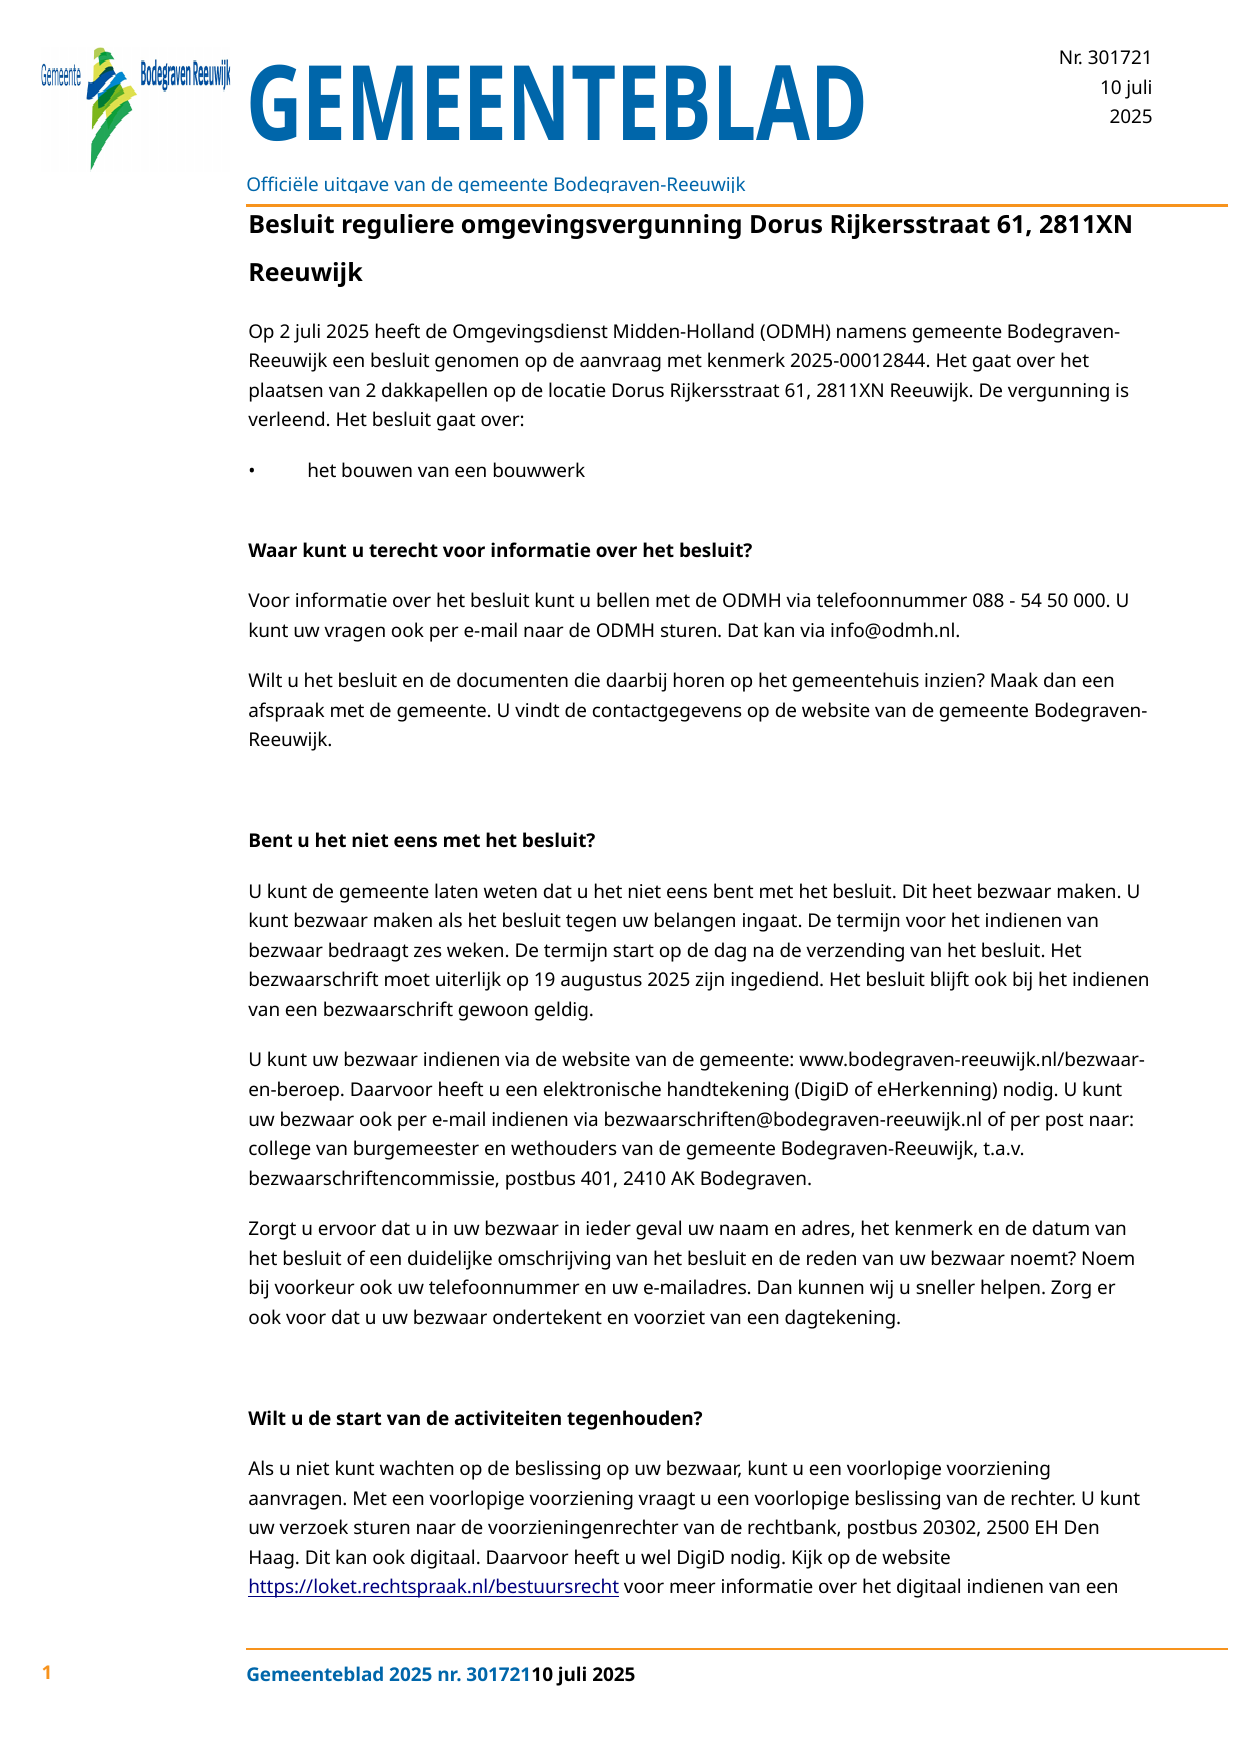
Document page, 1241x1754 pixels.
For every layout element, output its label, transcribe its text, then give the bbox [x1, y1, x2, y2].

text Wilt u het besluit en de documenten die daarbij horen op het gemeentehuis inzien? Maak dan een afspraak met de gemeente. U vindt de contactgegevens op de website van de gemeente Bodegraven-Reeuwijk. [248, 667, 1152, 752]
text Op 2 juli 2025 heeft de Omgevingsdienst Midden-Holland (ODMH) namens gemeente Bodegraven-Reeuwijk een besluit genomen op de aanvraag met kenmerk 2025-00012844. Het gaat over het plaatsen van 2 dakkapellen op de locatie Dorus Rijkersstraat 61, 2811XN Reeuwijk. De vergunning is verleend. Het besluit gaat over: [248, 318, 1152, 432]
text Als u niet kunt wachten op de beslissing op uw bezwaar, kunt u een voorlopige voorziening aanvragen. Met een voorlopige voorziening vraagt u een voorlopige beslissing van de rechter. U kunt uw verzoek sturen naar de voorzieningenrechter van de rechtbank, postbus 20302, 2500 EH Den Haag. Dit kan ook digitaal. Daarvoor heeft u wel DigiD nodig. Kijk op de website https://loket.rechtspraak.nl/bestuursrecht voor meer informatie over het digitaal indienen van een [248, 1455, 1152, 1599]
text U kunt de gemeente laten weten dat u het niet eens bent met het besluit. Dit heet bezwaar maken. U kunt bezwaar maken als het besluit tegen uw belangen ingaat. De termijn voor het indienen van bezwaar bedraagt zes weken. De termijn start op de dag na de verzending van het besluit. Het bezwaarschrift moet uiterlijk op 19 augustus 2025 zijn ingediend. Het besluit blijft ook bij het indienen van een bezwaarschrift gewoon geldig. [248, 878, 1152, 1022]
text Zorgt u ervoor dat u in uw bezwaar in ieder geval uw naam en adres, het kenmerk en de datum van het besluit of een duidelijke omschrijving van het besluit en de reden van uw bezwaar noemt? Noem bij voorkeur ook uw telefoonnummer en uw e-mailadres. Dan kunnen wij u sneller helpen. Zorg er ook voor dat u uw bezwaar ondertekent en voorziet van een dagtekening. [248, 1215, 1152, 1330]
text U kunt uw bezwaar indienen via de website van de gemeente: www.bodegraven-reeuwijk.nl/bezwaar-en-beroep. Daarvoor heeft u een elektronische handtekening (DigiD of eHerkenning) nodig. U kunt uw bezwaar ook per e-mail indienen via bezwaarschriften@bodegraven-reeuwijk.nl of per post naar: college van burgemeester en wethouders van de gemeente Bodegraven-Reeuwijk, t.a.v. bezwaarschriftencommissie, postbus 401, 2410 AK Bodegraven. [248, 1047, 1152, 1191]
text Besluit reguliere omgevingsvergunning Dorus Rijkersstraat 61, 2811XN Reeuwijk [248, 207, 1152, 288]
text Wilt u de start van de activiteiten tegenhouden? [248, 1405, 1152, 1431]
list het bouwen van een bouwwerk [248, 457, 1152, 483]
text Bent u het niet eens met het besluit? [248, 827, 1152, 853]
picture [41, 47, 231, 172]
text Waar kunt u terecht voor informatie over het besluit? [248, 537, 1152, 563]
text Voor informatie over het besluit kunt u bellen met de ODMH via telefoonnummer 088 - 54 50 000. U kunt uw vragen ook per e-mail naar de ODMH sturen. Dat kan via info@odmh.nl. [248, 587, 1152, 643]
